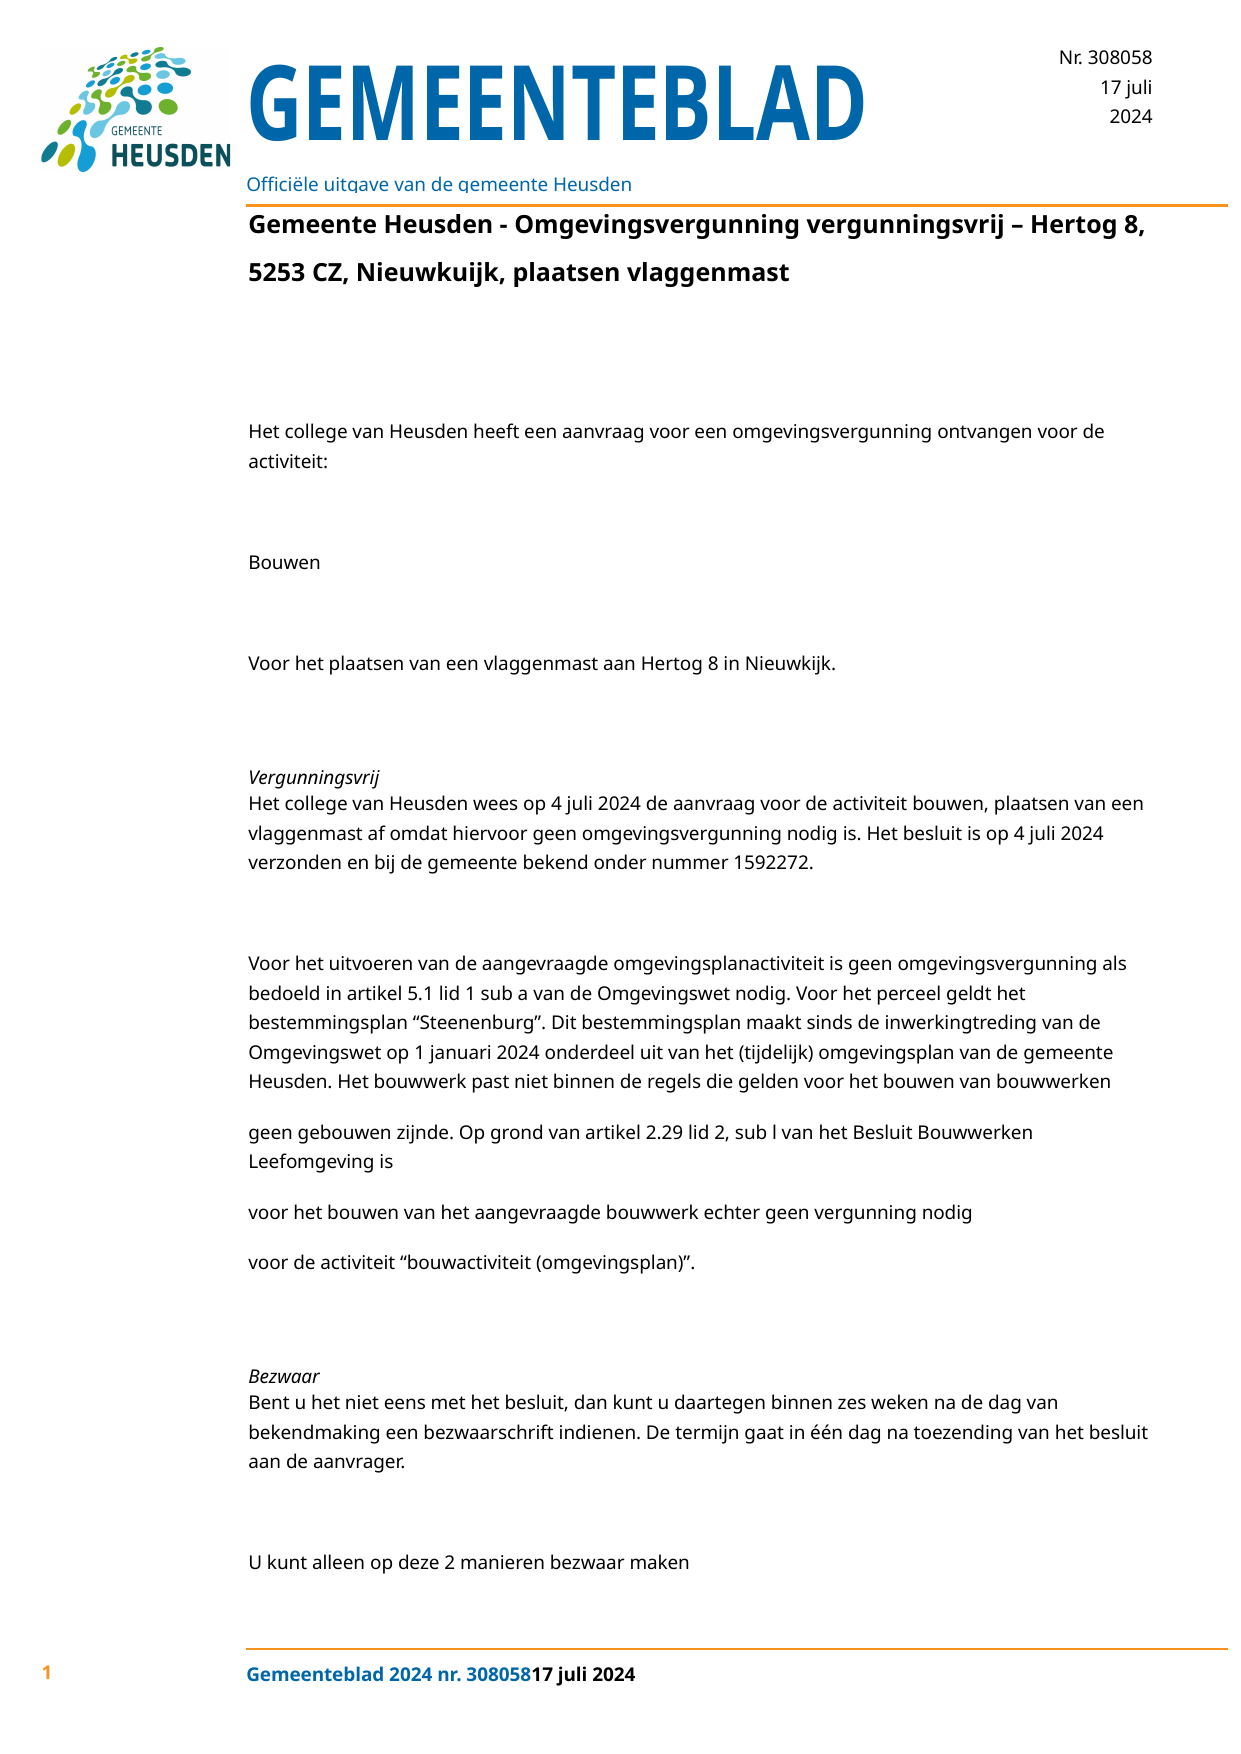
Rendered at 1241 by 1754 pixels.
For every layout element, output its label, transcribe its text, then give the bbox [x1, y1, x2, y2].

text voor de activiteit “bouwactiviteit (omgevingsplan)”. [248, 1249, 1152, 1275]
text Bezwaar [248, 1364, 1152, 1389]
text Voor het plaatsen van een vlaggenmast aan Hertog 8 in Nieuwkijk. [248, 650, 1152, 676]
text Bent u het niet eens met het besluit, dan kunt u daartegen binnen zes weken na de dag van bekendmaking een bezwaarschrift indienen. De termijn gaat in één dag na toezending van het besluit aan de aanvrager. [248, 1389, 1152, 1474]
text Vergunningsvrij [248, 764, 1152, 790]
text geen gebouwen zijnde. Op grond van artikel 2.29 lid 2, sub l van het Besluit Bouwwerken Leefomgeving is [248, 1119, 1152, 1174]
text Voor het uitvoeren van de aangevraagde omgevingsplanactiviteit is geen omgevingsvergunning als bedoeld in artikel 5.1 lid 1 sub a van de Omgevingswet nodig. Voor het perceel geldt het bestemmingsplan “Steenenburg”. Dit bestemmingsplan maakt sinds de inwerkingtreding van de Omgevingswet op 1 januari 2024 onderdeel uit van het (tijdelijk) omgevingsplan van de gemeente Heusden. Het bouwwerk past niet binnen de regels die gelden voor het bouwen van bouwwerken [248, 950, 1152, 1094]
picture [41, 47, 231, 172]
text Het college van Heusden heeft een aanvraag voor een omgevingsvergunning ontvangen voor de activiteit: [248, 419, 1152, 474]
text Gemeente Heusden - Omgevingsvergunning vergunningsvrij – Hertog 8, 5253 CZ, Nieuwkuijk, plaatsen vlaggenmast [248, 207, 1152, 288]
text voor het bouwen van het aangevraagde bouwwerk echter geen vergunning nodig [248, 1199, 1152, 1224]
text Bouwen [248, 549, 1152, 575]
text Het college van Heusden wees op 4 juli 2024 de aanvraag voor de activiteit bouwen, plaatsen van een vlaggenmast af omdat hiervoor geen omgevingsvergunning nodig is. Het besluit is op 4 juli 2024 verzonden en bij de gemeente bekend onder nummer 1592272. [248, 790, 1152, 875]
text U kunt alleen op deze 2 manieren bezwaar maken [248, 1549, 1152, 1575]
